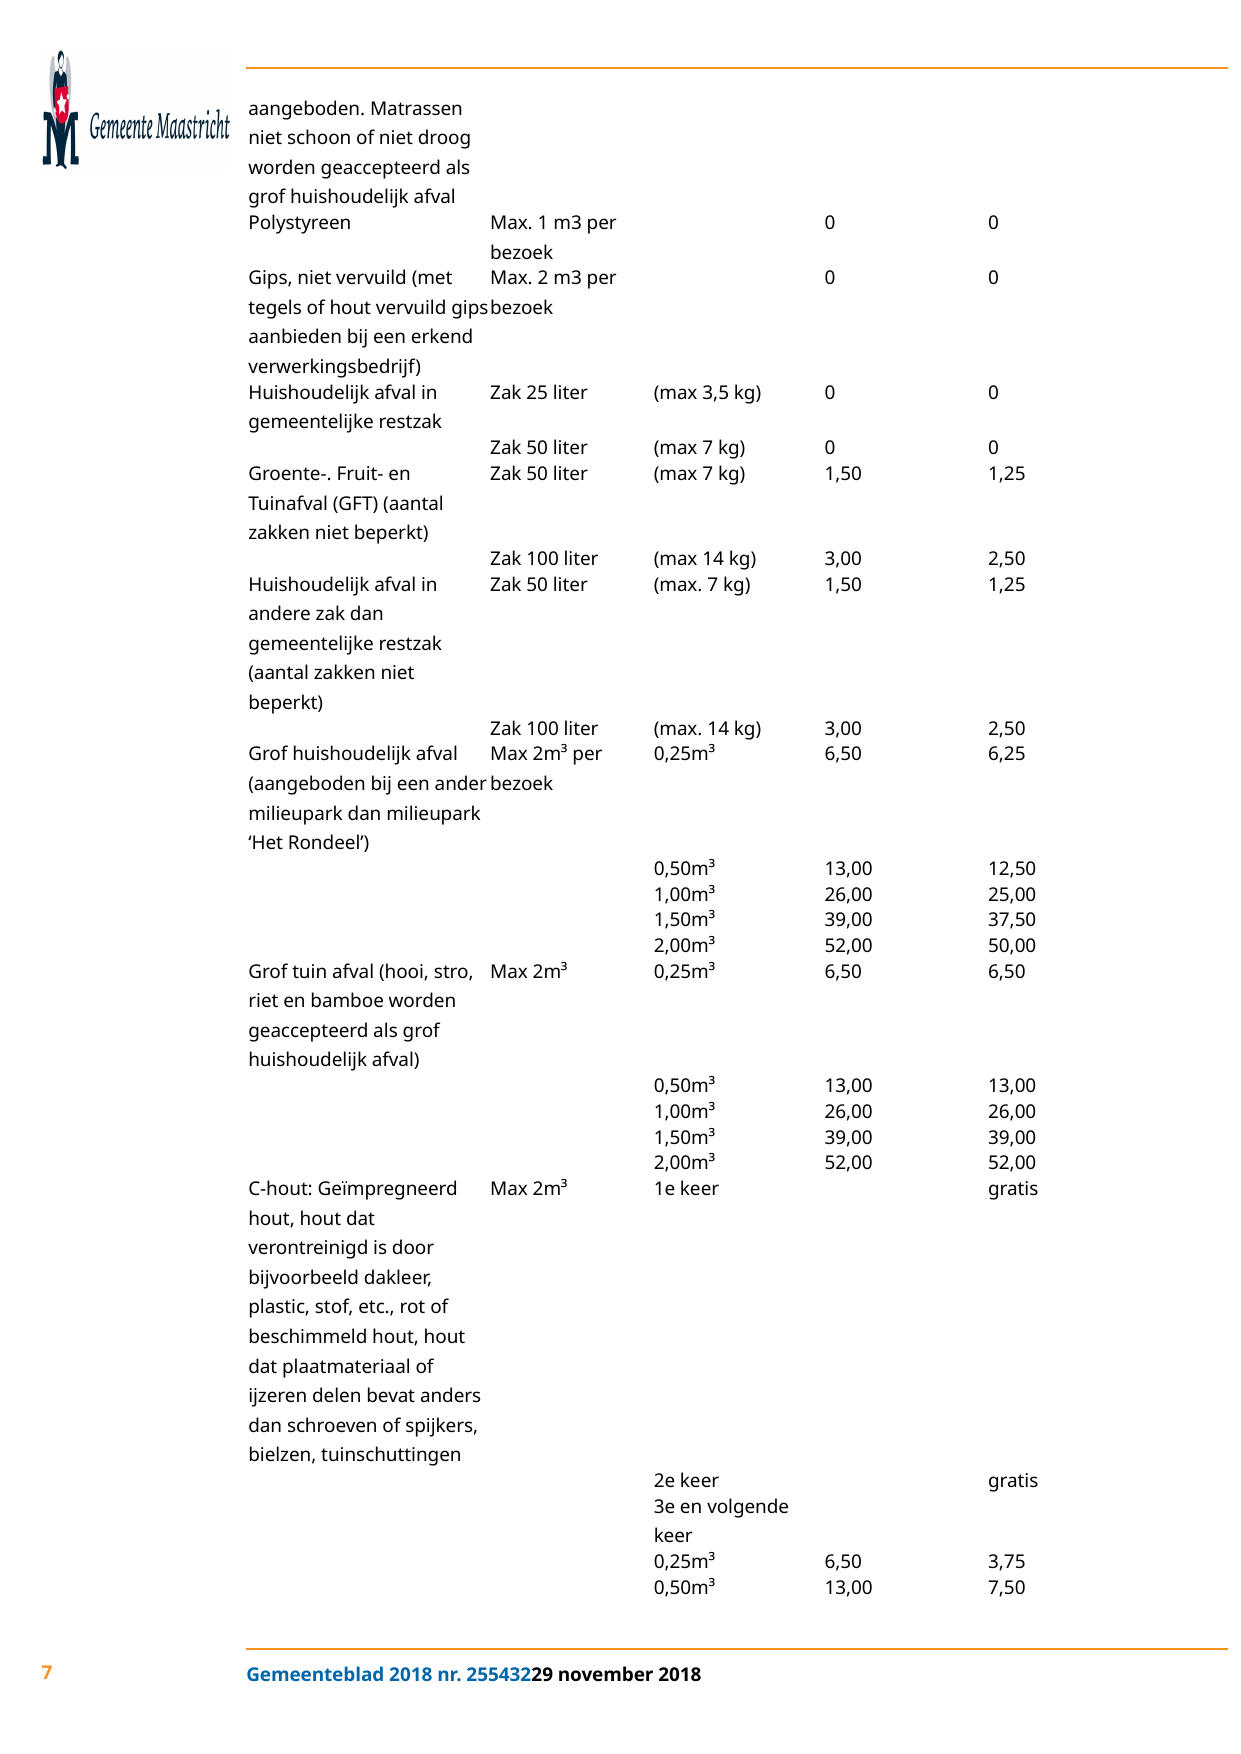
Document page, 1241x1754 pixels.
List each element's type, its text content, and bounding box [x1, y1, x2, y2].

table_cell Max. 1 m3 per bezoek [490, 209, 653, 264]
table_cell 39,00 [824, 906, 988, 932]
table_cell [490, 932, 653, 958]
table_cell [654, 209, 824, 264]
table_cell 0,25m³ [654, 741, 824, 855]
table_cell 1,25 [988, 571, 1152, 715]
table_cell 3,00 [824, 715, 988, 741]
table_cell Groente-. Fruit- en Tuinafval (GFT) (aantal zakken niet beperkt) [248, 460, 490, 545]
table_cell 1,00m³ [654, 881, 824, 906]
table_cell Max 2m³ per bezoek [490, 741, 653, 855]
table_cell (max. 7 kg) [654, 571, 824, 715]
table_cell 6,50 [824, 958, 988, 1072]
table_cell 2,50 [988, 545, 1152, 571]
table_cell [490, 1467, 653, 1493]
table_cell Grof huishoudelijk afval (aangeboden bij een ander milieupark dan milieupark ‘Het Rondeel’) [248, 741, 490, 855]
table_cell [248, 1548, 490, 1574]
table_cell [490, 1124, 653, 1149]
table_cell aangeboden. Matrassen niet schoon of niet droog worden geaccepteerd als grof huishoudelijk afval [248, 95, 490, 209]
table_cell 52,00 [988, 1150, 1152, 1175]
table_cell 6,50 [824, 741, 988, 855]
table_cell 3e en volgende keer [654, 1493, 824, 1548]
table_cell 1e keer [654, 1175, 824, 1467]
table_cell 0 [988, 209, 1152, 264]
table_cell gratis [988, 1467, 1152, 1493]
table_cell 1,00m³ [654, 1098, 824, 1124]
table_cell [824, 95, 988, 209]
table_cell 25,00 [988, 881, 1152, 906]
table_cell [248, 1493, 490, 1548]
table_cell 0 [824, 209, 988, 264]
table_cell 2e keer [654, 1467, 824, 1493]
table_cell [248, 855, 490, 881]
table_cell (max 14 kg) [654, 545, 824, 571]
table_cell 0,50m³ [654, 1574, 824, 1600]
table_cell [654, 265, 824, 379]
table_cell Huishoudelijk afval in andere zak dan gemeentelijke restzak (aantal zakken niet beperkt) [248, 571, 490, 715]
table_cell 6,50 [988, 958, 1152, 1072]
table_cell 1,50m³ [654, 906, 824, 932]
table_cell 37,50 [988, 906, 1152, 932]
table_cell [490, 1493, 653, 1548]
table_cell 0 [988, 434, 1152, 460]
table_cell Max. 2 m3 per bezoek [490, 265, 653, 379]
table_cell 0 [824, 379, 988, 434]
table_cell (max 3,5 kg) [654, 379, 824, 434]
table_cell 39,00 [988, 1124, 1152, 1149]
table_cell [248, 1150, 490, 1175]
table_cell [824, 1175, 988, 1467]
table_cell [490, 1150, 653, 1175]
table_cell 0,25m³ [654, 1548, 824, 1574]
table_cell [248, 545, 490, 571]
table_cell 7,50 [988, 1574, 1152, 1600]
table_cell Zak 100 liter [490, 715, 653, 741]
table_cell [248, 932, 490, 958]
table_cell Max 2m³ [490, 958, 653, 1072]
table_cell [248, 881, 490, 906]
table_cell [248, 1574, 490, 1600]
table_cell 26,00 [824, 1098, 988, 1124]
table_cell [654, 95, 824, 209]
table_cell 0,25m³ [654, 958, 824, 1072]
table_cell 3,75 [988, 1548, 1152, 1574]
table_cell 1,50 [824, 571, 988, 715]
table_cell [490, 855, 653, 881]
table_cell 13,00 [824, 855, 988, 881]
table_cell Grof tuin afval (hooi, stro, riet en bamboe worden geaccepteerd als grof huishoudelijk afval) [248, 958, 490, 1072]
table_cell 3,00 [824, 545, 988, 571]
table_cell [824, 1467, 988, 1493]
table_cell 1,50 [824, 460, 988, 545]
table_cell (max 7 kg) [654, 460, 824, 545]
table_cell 0 [824, 434, 988, 460]
table_cell [490, 1073, 653, 1098]
table_cell [248, 1124, 490, 1149]
table_cell 6,25 [988, 741, 1152, 855]
table_cell [248, 715, 490, 741]
table_cell [988, 95, 1152, 209]
table_cell C-hout: Geïmpregneerd hout, hout dat verontreinigd is door bijvoorbeeld dakleer, plastic, stof, etc., rot of beschimmeld hout, hout dat plaatmateriaal of ijzeren delen bevat anders dan schroeven of spijkers, bielzen, tuinschuttingen [248, 1175, 490, 1467]
table_cell [248, 1467, 490, 1493]
table_cell 50,00 [988, 932, 1152, 958]
table_cell [248, 1073, 490, 1098]
table_cell [824, 1493, 988, 1548]
table_cell [490, 95, 653, 209]
table_cell 52,00 [824, 1150, 988, 1175]
table_cell 13,00 [824, 1574, 988, 1600]
table_cell 12,50 [988, 855, 1152, 881]
table_cell 26,00 [988, 1098, 1152, 1124]
table_cell 13,00 [824, 1073, 988, 1098]
table_cell 1,25 [988, 460, 1152, 545]
table_cell Max 2m³ [490, 1175, 653, 1467]
table_cell (max 7 kg) [654, 434, 824, 460]
table_cell 0,50m³ [654, 855, 824, 881]
table_cell [490, 1548, 653, 1574]
table_cell 1,50m³ [654, 1124, 824, 1149]
table_cell 0 [988, 379, 1152, 434]
table_cell 0 [824, 265, 988, 379]
table_cell 2,50 [988, 715, 1152, 741]
table_cell Gips, niet vervuild (met tegels of hout vervuild gips aanbieden bij een erkend verwerkingsbedrijf) [248, 265, 490, 379]
table_cell 2,00m³ [654, 1150, 824, 1175]
table_cell 2,00m³ [654, 932, 824, 958]
table_cell Huishoudelijk afval in gemeentelijke restzak [248, 379, 490, 434]
table_cell [988, 1493, 1152, 1548]
table_cell (max. 14 kg) [654, 715, 824, 741]
table_cell Polystyreen [248, 209, 490, 264]
table_cell [490, 1574, 653, 1600]
picture [41, 47, 231, 172]
table_cell 26,00 [824, 881, 988, 906]
table_cell 0,50m³ [654, 1073, 824, 1098]
table_cell Zak 50 liter [490, 460, 653, 545]
table_cell gratis [988, 1175, 1152, 1467]
table_cell [248, 1098, 490, 1124]
table_cell Zak 50 liter [490, 571, 653, 715]
table_cell [490, 1098, 653, 1124]
table_cell Zak 25 liter [490, 379, 653, 434]
table_cell 13,00 [988, 1073, 1152, 1098]
table_cell 6,50 [824, 1548, 988, 1574]
table_cell [248, 906, 490, 932]
table_cell 0 [988, 265, 1152, 379]
table_cell [490, 881, 653, 906]
table_cell [248, 434, 490, 460]
table_cell 39,00 [824, 1124, 988, 1149]
table_cell Zak 50 liter [490, 434, 653, 460]
table_cell Zak 100 liter [490, 545, 653, 571]
table_cell [490, 906, 653, 932]
table_cell 52,00 [824, 932, 988, 958]
